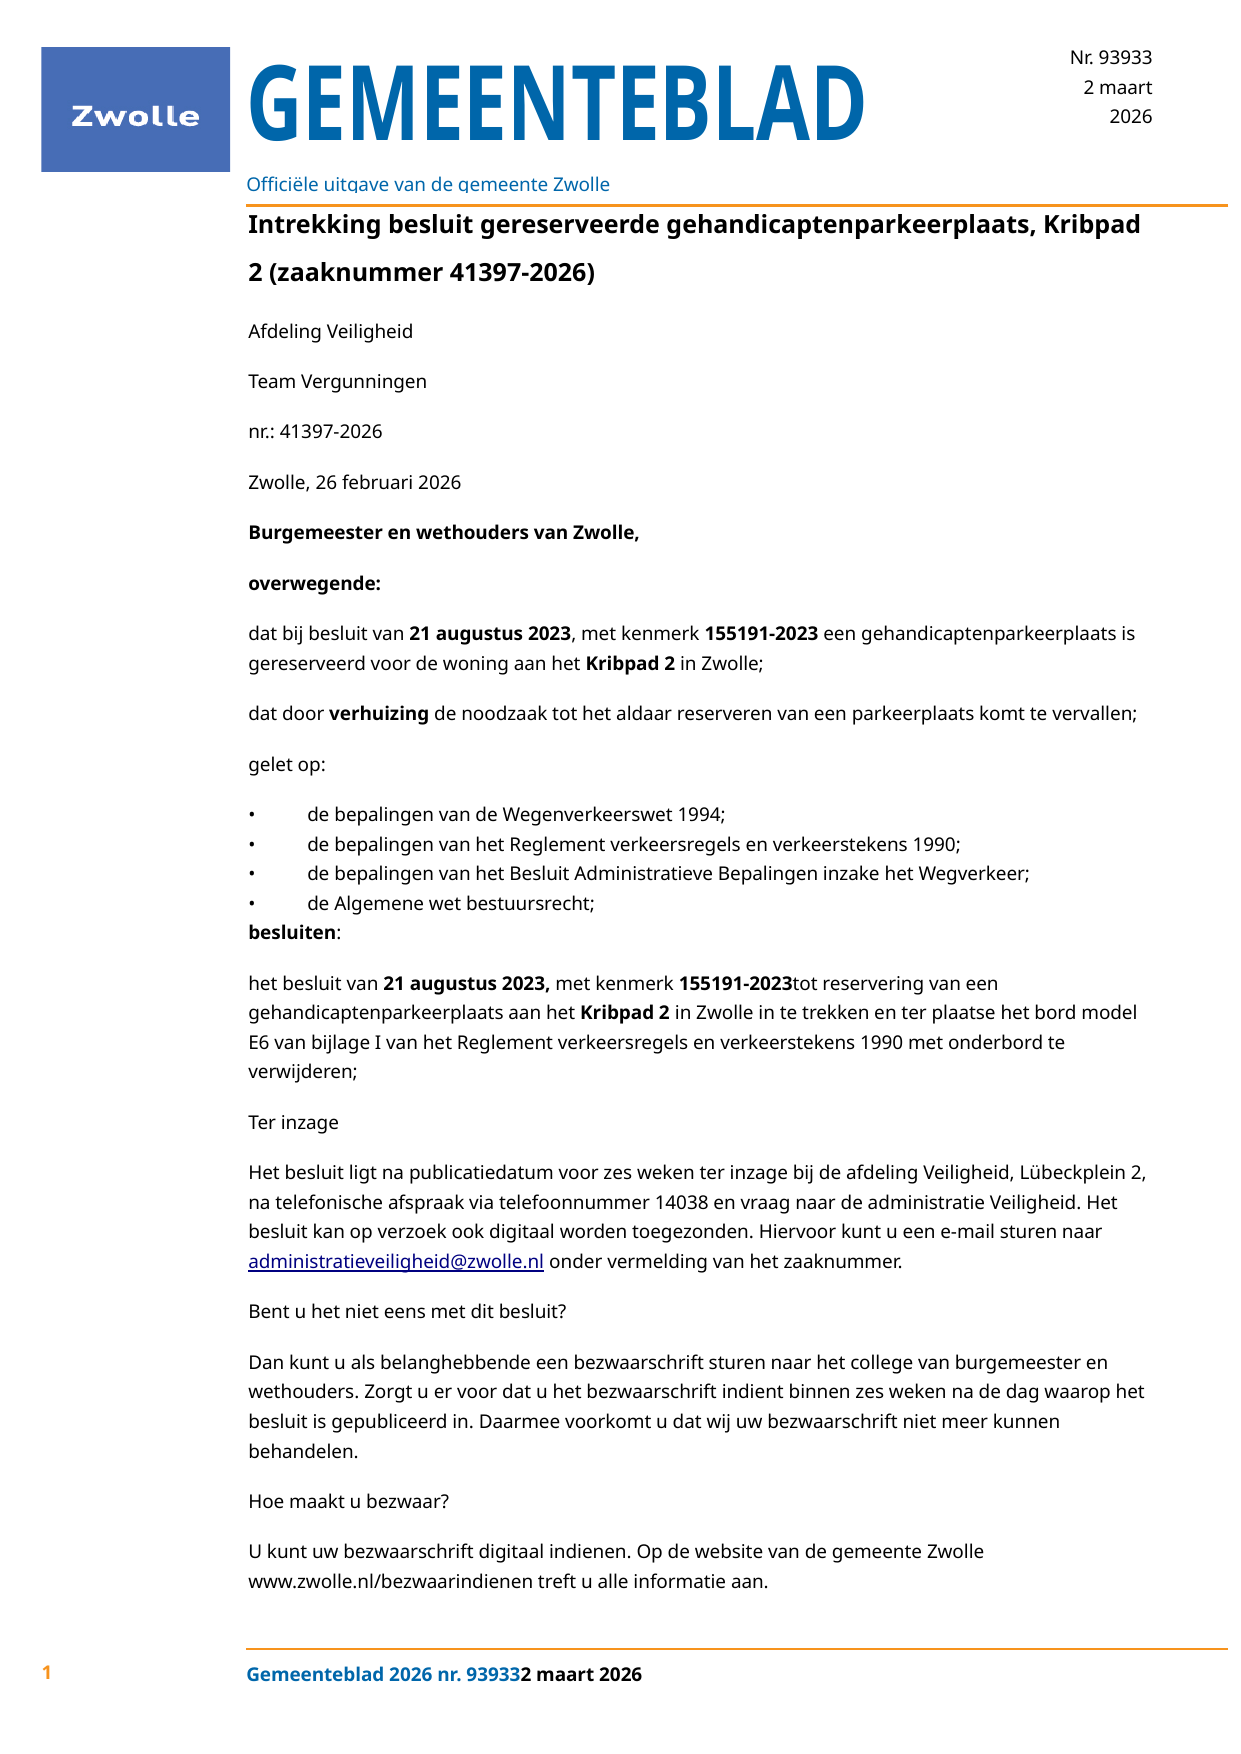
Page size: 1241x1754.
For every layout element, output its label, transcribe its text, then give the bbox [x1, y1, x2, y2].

text Burgemeester en wethouders van Zwolle, [248, 519, 1152, 545]
text Zwolle, 26 februari 2026 [248, 469, 1152, 495]
list de bepalingen van het Besluit Administratieve Bepalingen inzake het Wegverkeer; [248, 860, 1152, 886]
text Team Vergunningen [248, 368, 1152, 394]
text nr.: 41397-2026 [248, 419, 1152, 444]
list de Algemene wet bestuursrecht; [248, 890, 1152, 916]
text U kunt uw bezwaarschrift digitaal indienen. Op de website van de gemeente Zwolle www.zwolle.nl/bezwaarindienen treft u alle informatie aan. [248, 1539, 1152, 1594]
list de bepalingen van het Reglement verkeersregels en verkeerstekens 1990; [248, 831, 1152, 857]
text besluiten: [248, 919, 1152, 945]
list de bepalingen van de Wegenverkeerswet 1994; [248, 801, 1152, 827]
text het besluit van 21 augustus 2023, met kenmerk 155191-2023tot reservering van een gehandicaptenparkeerplaats aan het Kribpad 2 in Zwolle in te trekken en ter plaatse het bord model E6 van bijlage I van het Reglement verkeersregels en verkeerstekens 1990 met onderbord te verwijderen; [248, 970, 1152, 1084]
text dat bij besluit van 21 augustus 2023, met kenmerk 155191-2023 een gehandicaptenparkeerplaats is gereserveerd voor de woning aan het Kribpad 2 in Zwolle; [248, 620, 1152, 676]
text gelet op: [248, 751, 1152, 777]
text Hoe maakt u bezwaar? [248, 1488, 1152, 1514]
text Dan kunt u als belanghebbende een bezwaarschrift sturen naar het college van burgemeester en wethouders. Zorgt u er voor dat u het bezwaarschrift indient binnen zes weken na de dag waarop het besluit is gepubliceerd in. Daarmee voorkomt u dat wij uw bezwaarschrift niet meer kunnen behandelen. [248, 1349, 1152, 1464]
picture [41, 47, 231, 172]
text Afdeling Veiligheid [248, 318, 1152, 344]
text Ter inzage [248, 1109, 1152, 1135]
text Intrekking besluit gereserveerde gehandicaptenparkeerplaats, Kribpad 2 (zaaknummer 41397-2026) [248, 207, 1152, 288]
text Het besluit ligt na publicatiedatum voor zes weken ter inzage bij de afdeling Veiligheid, Lübeckplein 2, na telefonische afspraak via telefoonnummer 14038 en vraag naar de administratie Veiligheid. Het besluit kan op verzoek ook digitaal worden toegezonden. Hiervoor kunt u een e-mail sturen naar administratieveiligheid@zwolle.nl onder vermelding van het zaaknummer. [248, 1159, 1152, 1274]
text overwegende: [248, 570, 1152, 596]
text dat door verhuizing de noodzaak tot het aldaar reserveren van een parkeerplaats komt te vervallen; [248, 700, 1152, 726]
text Bent u het niet eens met dit besluit? [248, 1299, 1152, 1324]
